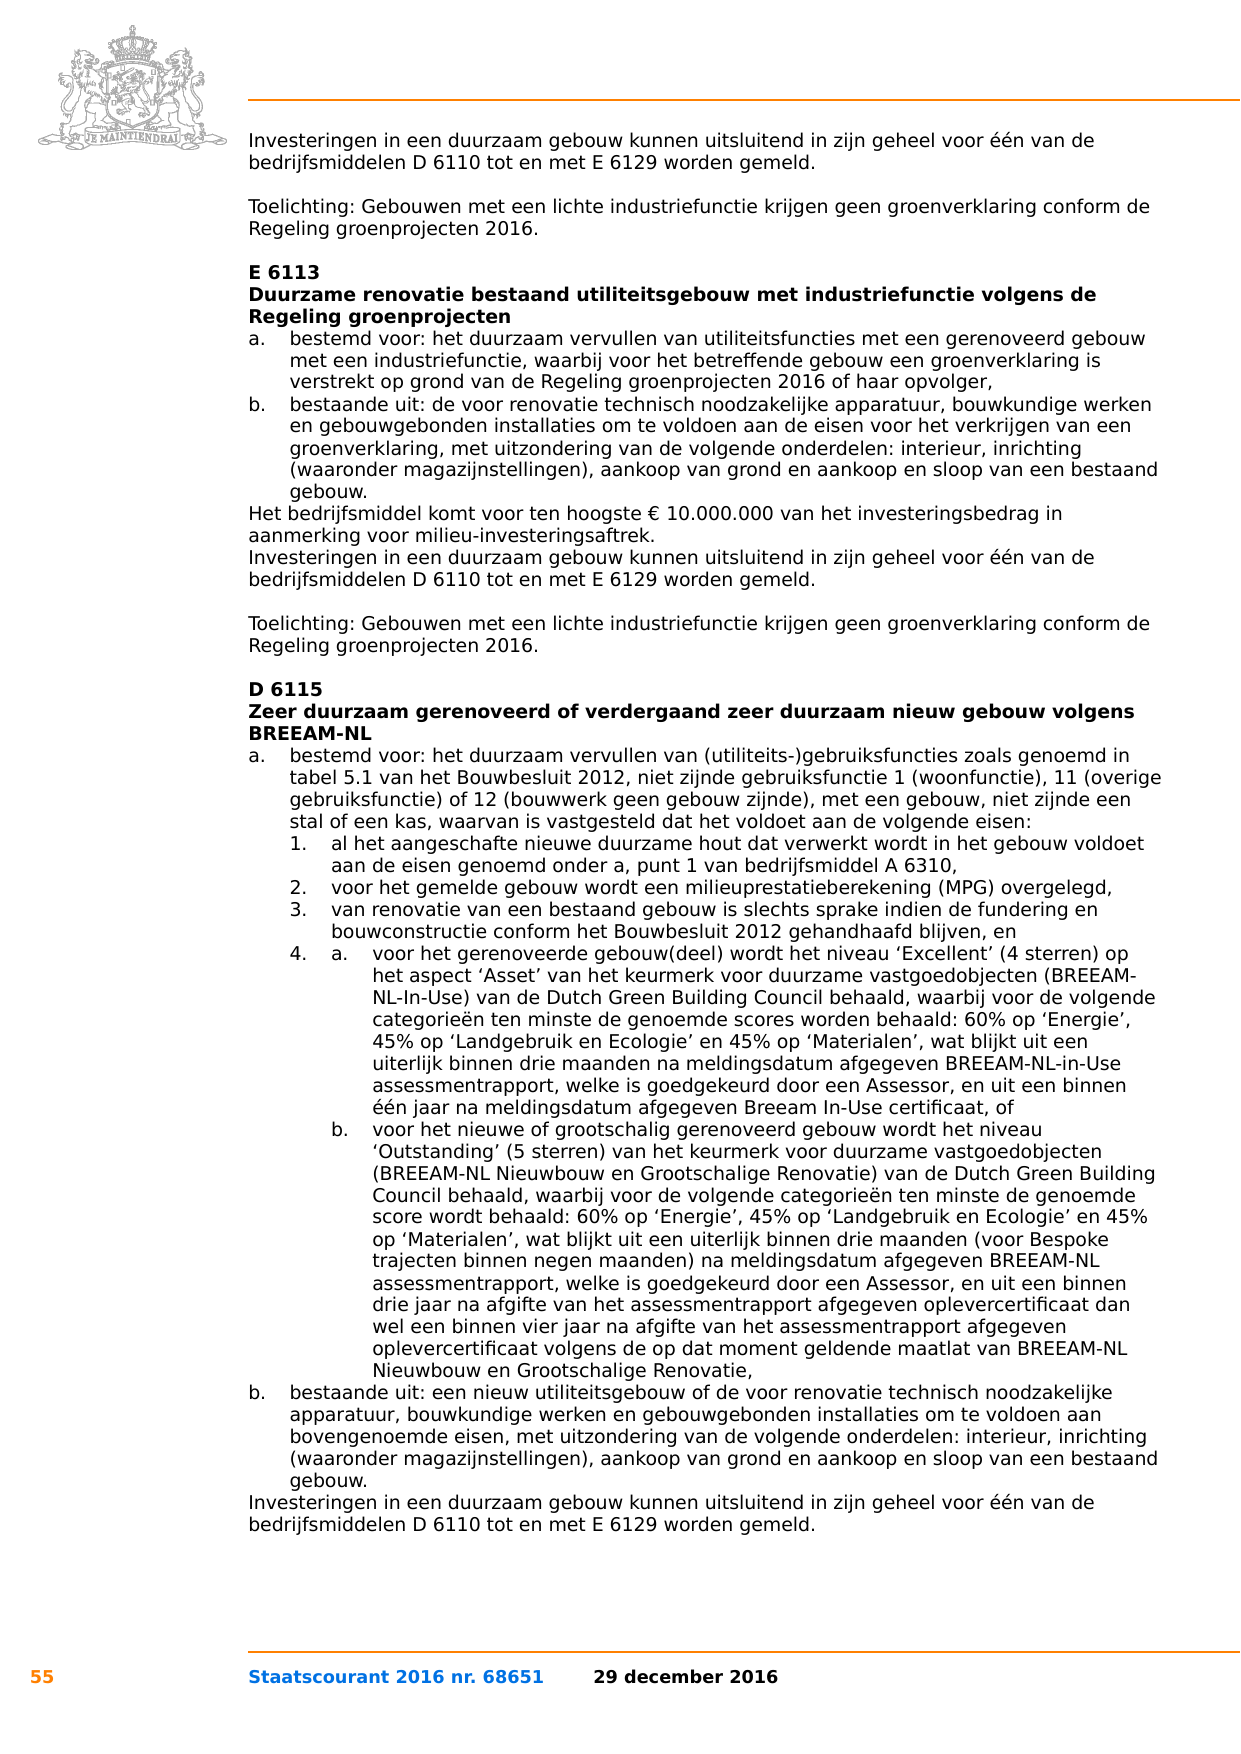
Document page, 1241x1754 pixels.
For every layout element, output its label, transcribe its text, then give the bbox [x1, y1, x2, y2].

text Toelichting: Gebouwen met een lichte industriefunctie krijgen geen groenverklaring conform de Regeling groenprojecten 2016. [248, 196, 1163, 240]
text a. bestemd voor: het duurzaam vervullen van utiliteitsfuncties met een gerenoveerd gebouw met een industriefunctie, waarbij voor het betreffende gebouw een groenverklaring is verstrekt op grond van de Regeling groenprojecten 2016 of haar opvolger, [248, 327, 1163, 393]
text Zeer duurzaam gerenoveerd of verdergaand zeer duurzaam nieuw gebouw volgens BREEAM-NL [248, 701, 1163, 745]
text Investeringen in een duurzaam gebouw kunnen uitsluitend in zijn geheel voor één van de bedrijfsmiddelen D 6110 tot en met E 6129 worden gemeld. [248, 130, 1163, 174]
text Duurzame renovatie bestaand utiliteitsgebouw met industriefunctie volgens de Regeling groenprojecten [248, 283, 1163, 327]
text Investeringen in een duurzaam gebouw kunnen uitsluitend in zijn geheel voor één van de bedrijfsmiddelen D 6110 tot en met E 6129 worden gemeld. [248, 547, 1163, 591]
picture [38, 25, 227, 150]
text 2. voor het gemelde gebouw wordt een milieuprestatieberekening (MPG) overgelegd, [289, 877, 1163, 899]
text 4. a. voor het gerenoveerde gebouw(deel) wordt het niveau ‘Excellent’ (4 sterren) op het aspect ‘Asset’ van het keurmerk voor duurzame vastgoedobjecten (BREEAM-NL-In-Use) van de Dutch Green Building Council behaald, waarbij voor de volgende categorieën ten minste de genoemde scores worden behaald: 60% op ‘Energie’, 45% op ‘Landgebruik en Ecologie’ en 45% op ‘Materialen’, wat blijkt uit een uiterlijk binnen drie maanden na meldingsdatum afgegeven BREEAM-NL-in-Use assessmentrapport, welke is goedgekeurd door een Assessor, en uit een binnen één jaar na meldingsdatum afgegeven Breeam In-Use certificaat, of [289, 943, 1163, 1118]
text 3. van renovatie van een bestaand gebouw is slechts sprake indien de fundering en bouwconstructie conform het Bouwbesluit 2012 gehandhaafd blijven, en [289, 899, 1163, 943]
text Investeringen in een duurzaam gebouw kunnen uitsluitend in zijn geheel voor één van de bedrijfsmiddelen D 6110 tot en met E 6129 worden gemeld. [248, 1492, 1163, 1536]
text b. bestaande uit: een nieuw utiliteitsgebouw of de voor renovatie technisch noodzakelijke apparatuur, bouwkundige werken en gebouwgebonden installaties om te voldoen aan bovengenoemde eisen, met uitzondering van de volgende onderdelen: interieur, inrichting (waaronder magazijnstellingen), aankoop van grond en aankoop en sloop van een bestaand gebouw. [248, 1382, 1163, 1492]
text b. voor het nieuwe of grootschalig gerenoveerd gebouw wordt het niveau ‘Outstanding’ (5 sterren) van het keurmerk voor duurzame vastgoedobjecten (BREEAM-NL Nieuwbouw en Grootschalige Renovatie) van de Dutch Green Building Council behaald, waarbij voor de volgende categorieën ten minste de genoemde score wordt behaald: 60% op ‘Energie’, 45% op ‘Landgebruik en Ecologie’ en 45% op ‘Materialen’, wat blijkt uit een uiterlijk binnen drie maanden (voor Bespoke trajecten binnen negen maanden) na meldingsdatum afgegeven BREEAM-NL assessmentrapport, welke is goedgekeurd door een Assessor, en uit een binnen drie jaar na afgifte van het assessmentrapport afgegeven oplevercertificaat dan wel een binnen vier jaar na afgifte van het assessmentrapport afgegeven oplevercertificaat volgens de op dat moment geldende maatlat van BREEAM-NL Nieuwbouw en Grootschalige Renovatie, [331, 1118, 1163, 1382]
text b. bestaande uit: de voor renovatie technisch noodzakelijke apparatuur, bouwkundige werken en gebouwgebonden installaties om te voldoen aan de eisen voor het verkrijgen van een groenverklaring, met uitzondering van de volgende onderdelen: interieur, inrichting (waaronder magazijnstellingen), aankoop van grond en aankoop en sloop van een bestaand gebouw. [248, 393, 1163, 503]
text D 6115 [248, 679, 1163, 701]
text a. bestemd voor: het duurzaam vervullen van (utiliteits-)gebruiksfuncties zoals genoemd in tabel 5.1 van het Bouwbesluit 2012, niet zijnde gebruiksfunctie 1 (woonfunctie), 11 (overige gebruiksfunctie) of 12 (bouwwerk geen gebouw zijnde), met een gebouw, niet zijnde een stal of een kas, waarvan is vastgesteld dat het voldoet aan de volgende eisen: [248, 745, 1163, 833]
text Het bedrijfsmiddel komt voor ten hoogste € 10.000.000 van het investeringsbedrag in aanmerking voor milieu-investeringsaftrek. [248, 503, 1163, 547]
text E 6113 [248, 262, 1163, 283]
text Toelichting: Gebouwen met een lichte industriefunctie krijgen geen groenverklaring conform de Regeling groenprojecten 2016. [248, 613, 1163, 657]
text 1. al het aangeschafte nieuwe duurzame hout dat verwerkt wordt in het gebouw voldoet aan de eisen genoemd onder a, punt 1 van bedrijfsmiddel A 6310, [289, 833, 1163, 877]
